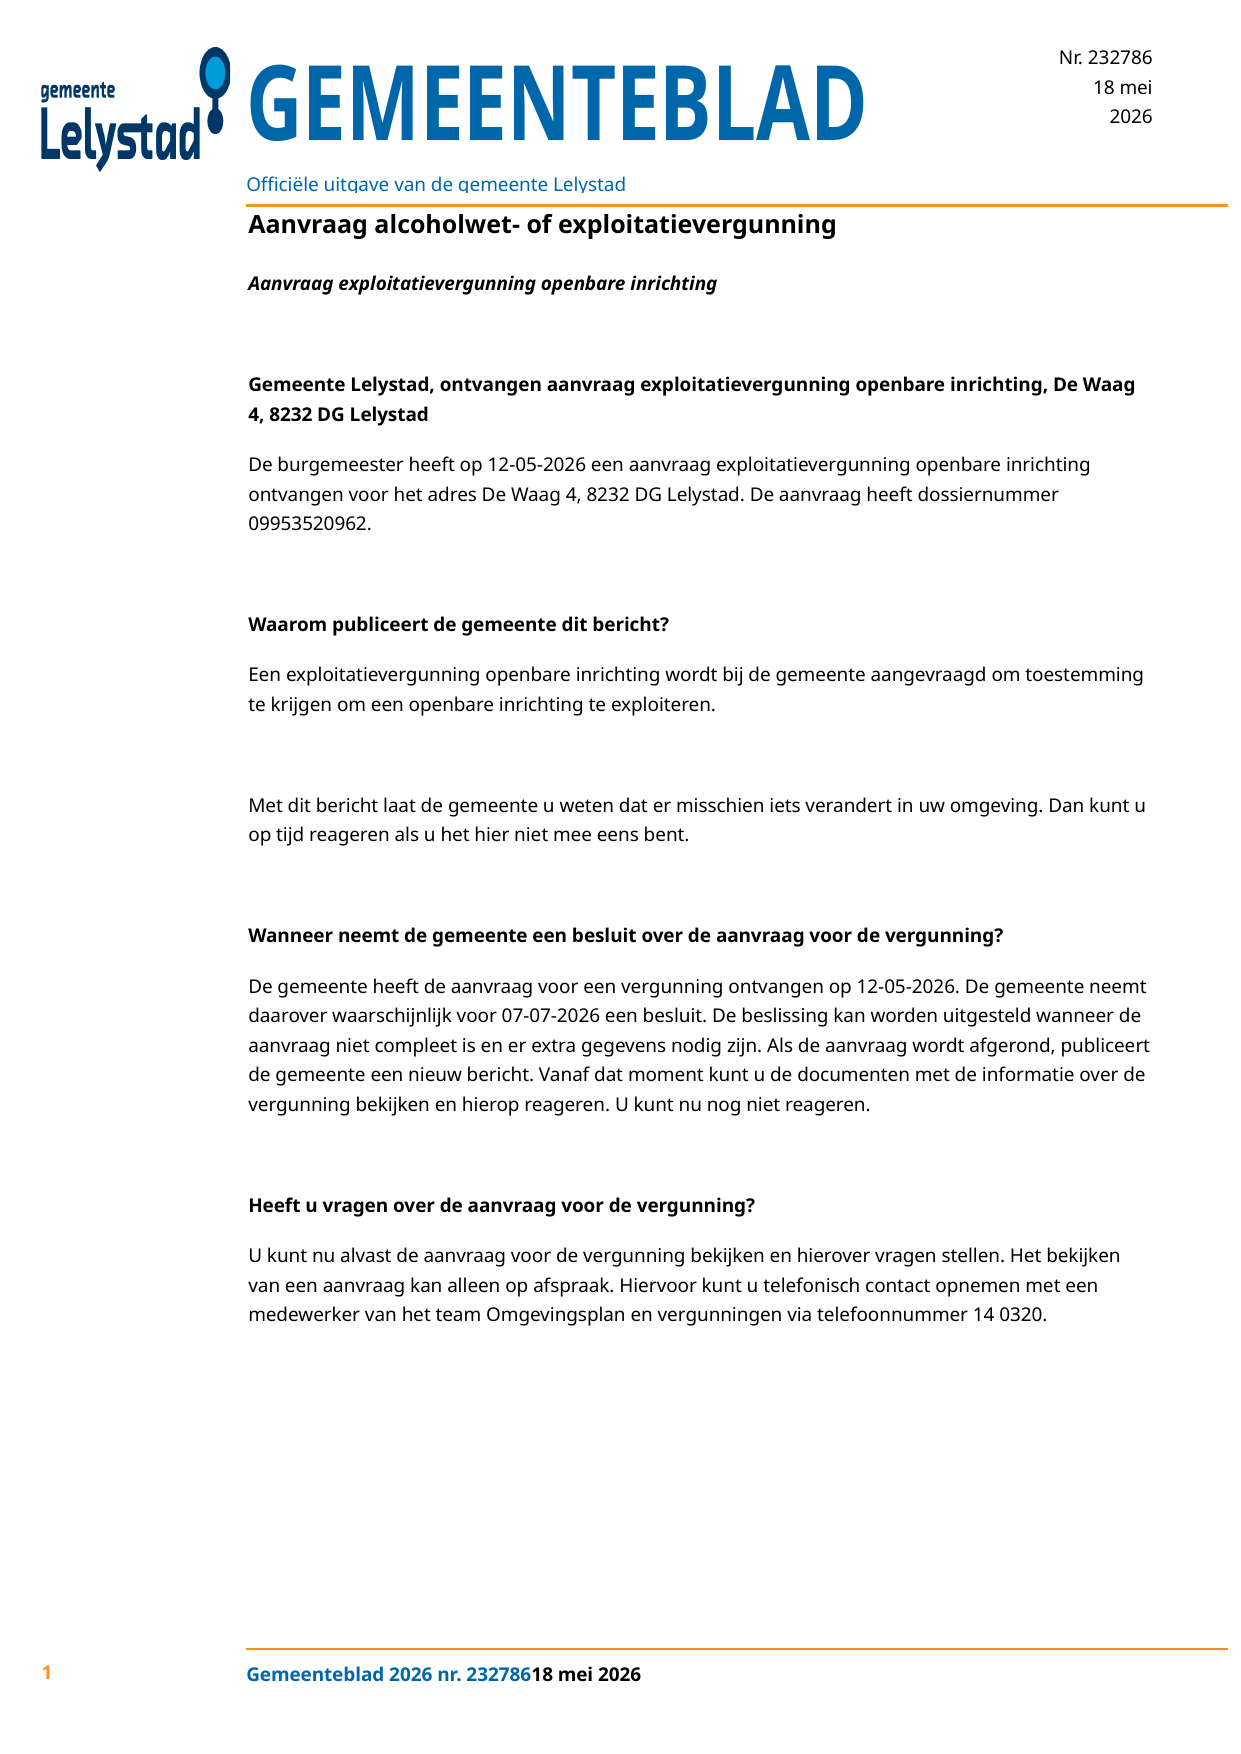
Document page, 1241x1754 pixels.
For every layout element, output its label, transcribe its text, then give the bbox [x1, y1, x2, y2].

text Wanneer neemt de gemeente een besluit over de aanvraag voor de vergunning? [248, 922, 1152, 948]
text Waarom publiceert de gemeente dit bericht? [248, 611, 1152, 637]
text Aanvraag exploitatievergunning openbare inrichting [248, 270, 1152, 296]
text Met dit bericht laat de gemeente u weten dat er misschien iets verandert in uw omgeving. Dan kunt u op tijd reageren als u het hier niet mee eens bent. [248, 792, 1152, 847]
text Heeft u vragen over de aanvraag voor de vergunning? [248, 1192, 1152, 1218]
text Aanvraag alcoholwet- of exploitatievergunning [248, 207, 1152, 241]
picture [41, 47, 231, 172]
text De burgemeester heeft op 12-05-2026 een aanvraag exploitatievergunning openbare inrichting ontvangen voor het adres De Waag 4, 8232 DG Lelystad. De aanvraag heeft dossiernummer 09953520962. [248, 451, 1152, 536]
text Een exploitatievergunning openbare inrichting wordt bij de gemeente aangevraagd om toestemming te krijgen om een openbare inrichting te exploiteren. [248, 662, 1152, 717]
text U kunt nu alvast de aanvraag voor de vergunning bekijken en hierover vragen stellen. Het bekijken van een aanvraag kan alleen op afspraak. Hiervoor kunt u telefonisch contact opnemen met een medewerker van het team Omgevingsplan en vergunningen via telefoonnummer 14 0320. [248, 1242, 1152, 1327]
text De gemeente heeft de aanvraag voor een vergunning ontvangen op 12-05-2026. De gemeente neemt daarover waarschijnlijk voor 07-07-2026 een besluit. De beslissing kan worden uitgesteld wanneer de aanvraag niet compleet is en er extra gegevens nodig zijn. Als de aanvraag wordt afgerond, publiceert de gemeente een nieuw bericht. Vanaf dat moment kunt u de documenten met de informatie over de vergunning bekijken en hierop reageren. U kunt nu nog niet reageren. [248, 973, 1152, 1117]
text Gemeente Lelystad, ontvangen aanvraag exploitatievergunning openbare inrichting, De Waag 4, 8232 DG Lelystad [248, 371, 1152, 426]
